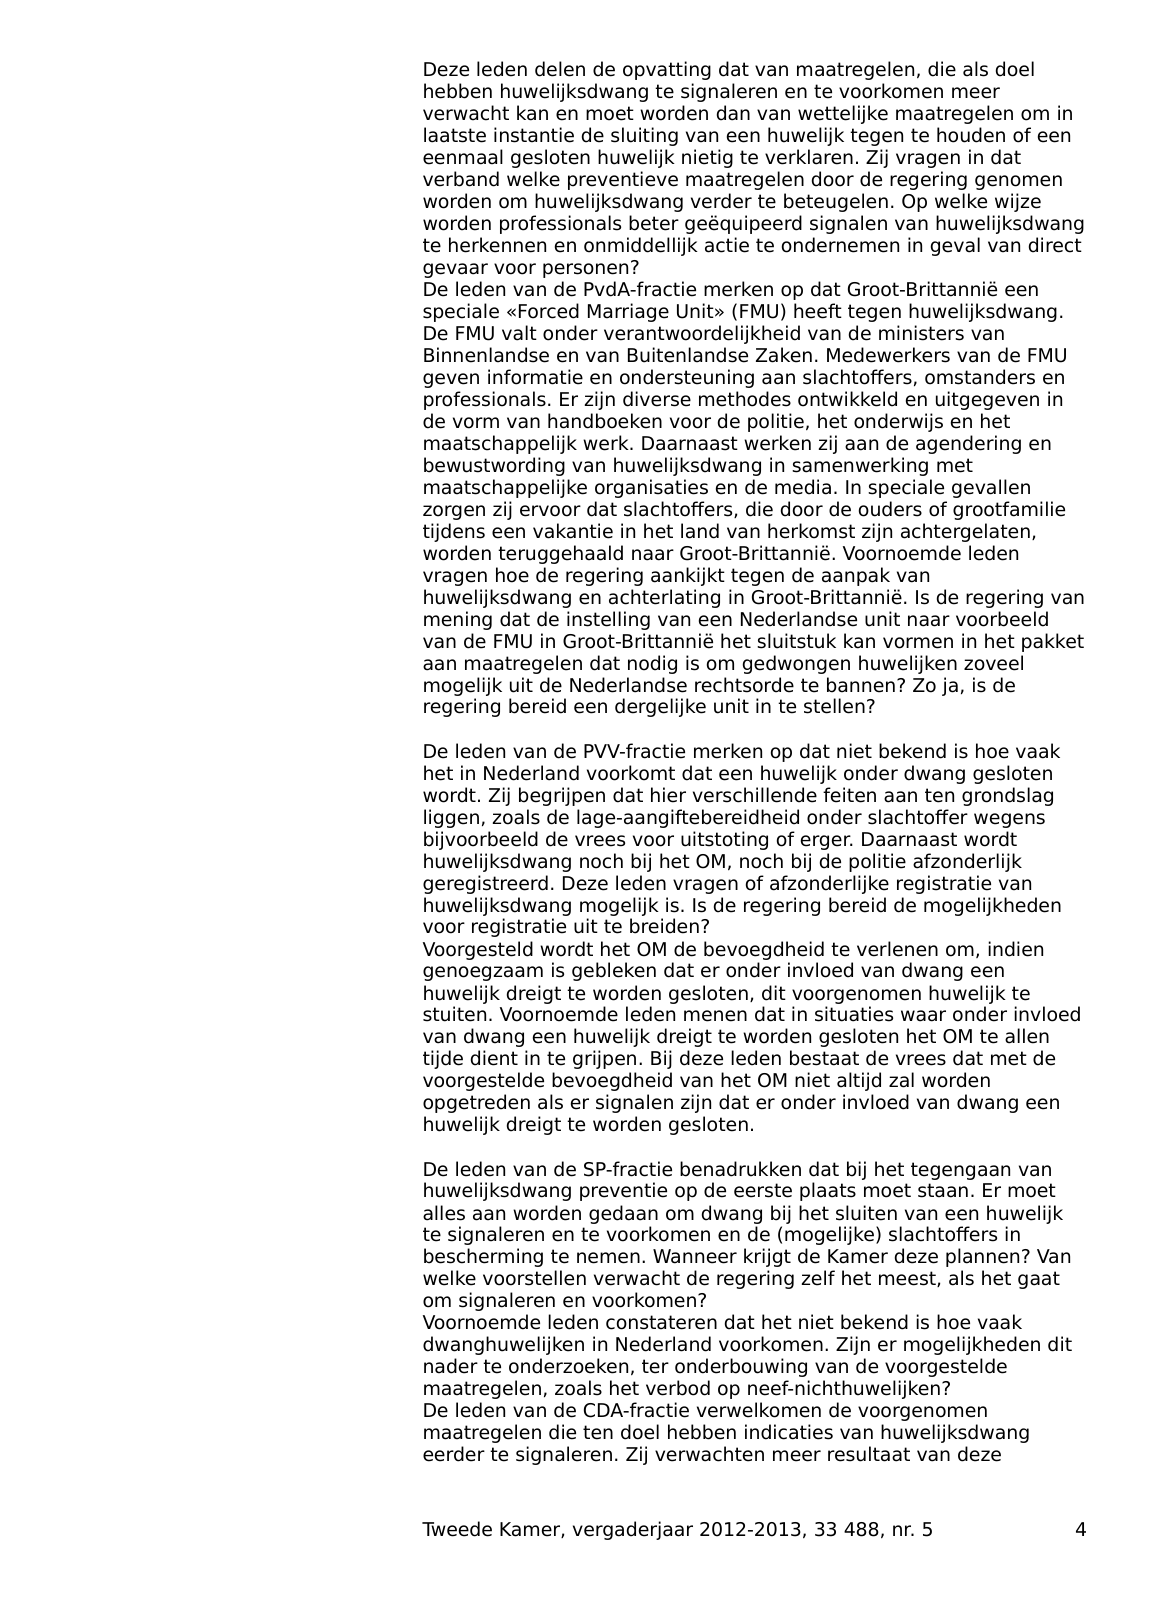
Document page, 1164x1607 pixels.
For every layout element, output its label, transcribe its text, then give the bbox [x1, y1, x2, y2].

text De leden van de SP-fractie benadrukken dat bij het tegengaan van huwelijksdwang preventie op de eerste plaats moet staan. Er moet alles aan worden gedaan om dwang bij het sluiten van een huwelijk te signaleren en te voorkomen en de (mogelijke) slachtoffers in bescherming te nemen. Wanneer krijgt de Kamer deze plannen? Van welke voorstellen verwacht de regering zelf het meest, als het gaat om signaleren en voorkomen? [422, 1158, 1087, 1312]
text De leden van de PvdA-fractie merken op dat Groot-Brittannië een speciale «Forced Marriage Unit» (FMU) heeft tegen huwelijksdwang. De FMU valt onder verantwoordelijkheid van de ministers van Binnenlandse en van Buitenlandse Zaken. Medewerkers van de FMU geven informatie en ondersteuning aan slachtoffers, omstanders en professionals. Er zijn diverse methodes ontwikkeld en uitgegeven in de vorm van handboeken voor de politie, het onderwijs en het maatschappelijk werk. Daarnaast werken zij aan de agendering en bewustwording van huwelijksdwang in samenwerking met maatschappelijke organisaties en de media. In speciale gevallen zorgen zij ervoor dat slachtoffers, die door de ouders of grootfamilie tijdens een vakantie in het land van herkomst zijn achtergelaten, worden teruggehaald naar Groot-Brittannië. Voornoemde leden vragen hoe de regering aankijkt tegen de aanpak van huwelijksdwang en achterlating in Groot-Brittannië. Is de regering van mening dat de instelling van een Nederlandse unit naar voorbeeld van de FMU in Groot-Brittannië het sluitstuk kan vormen in het pakket aan maatregelen dat nodig is om gedwongen huwelijken zoveel mogelijk uit de Nederlandse rechtsorde te bannen? Zo ja, is de regering bereid een dergelijke unit in te stellen? [422, 279, 1087, 718]
text Deze leden delen de opvatting dat van maatregelen, die als doel hebben huwelijksdwang te signaleren en te voorkomen meer verwacht kan en moet worden dan van wettelijke maatregelen om in laatste instantie de sluiting van een huwelijk tegen te houden of een eenmaal gesloten huwelijk nietig te verklaren. Zij vragen in dat verband welke preventieve maatregelen door de regering genomen worden om huwelijksdwang verder te beteugelen. Op welke wijze worden professionals beter geëquipeerd signalen van huwelijksdwang te herkennen en onmiddellijk actie te ondernemen in geval van direct gevaar voor personen? [422, 59, 1087, 279]
text De leden van de CDA-fractie verwelkomen de voorgenomen maatregelen die ten doel hebben indicaties van huwelijksdwang eerder te signaleren. Zij verwachten meer resultaat van deze [422, 1400, 1087, 1466]
text De leden van de PVV-fractie merken op dat niet bekend is hoe vaak het in Nederland voorkomt dat een huwelijk onder dwang gesloten wordt. Zij begrijpen dat hier verschillende feiten aan ten grondslag liggen, zoals de lage-aangiftebereidheid onder slachtoffer wegens bijvoorbeeld de vrees voor uitstoting of erger. Daarnaast wordt huwelijksdwang noch bij het OM, noch bij de politie afzonderlijk geregistreerd. Deze leden vragen of afzonderlijke registratie van huwelijksdwang mogelijk is. Is de regering bereid de mogelijkheden voor registratie uit te breiden? [422, 741, 1087, 938]
text Voorgesteld wordt het OM de bevoegdheid te verlenen om, indien genoegzaam is gebleken dat er onder invloed van dwang een huwelijk dreigt te worden gesloten, dit voorgenomen huwelijk te stuiten. Voornoemde leden menen dat in situaties waar onder invloed van dwang een huwelijk dreigt te worden gesloten het OM te allen tijde dient in te grijpen. Bij deze leden bestaat de vrees dat met de voorgestelde bevoegdheid van het OM niet altijd zal worden opgetreden als er signalen zijn dat er onder invloed van dwang een huwelijk dreigt te worden gesloten. [422, 938, 1087, 1136]
text Voornoemde leden constateren dat het niet bekend is hoe vaak dwanghuwelijken in Nederland voorkomen. Zijn er mogelijkheden dit nader te onderzoeken, ter onderbouwing van de voorgestelde maatregelen, zoals het verbod op neef-nichthuwelijken? [422, 1312, 1087, 1400]
